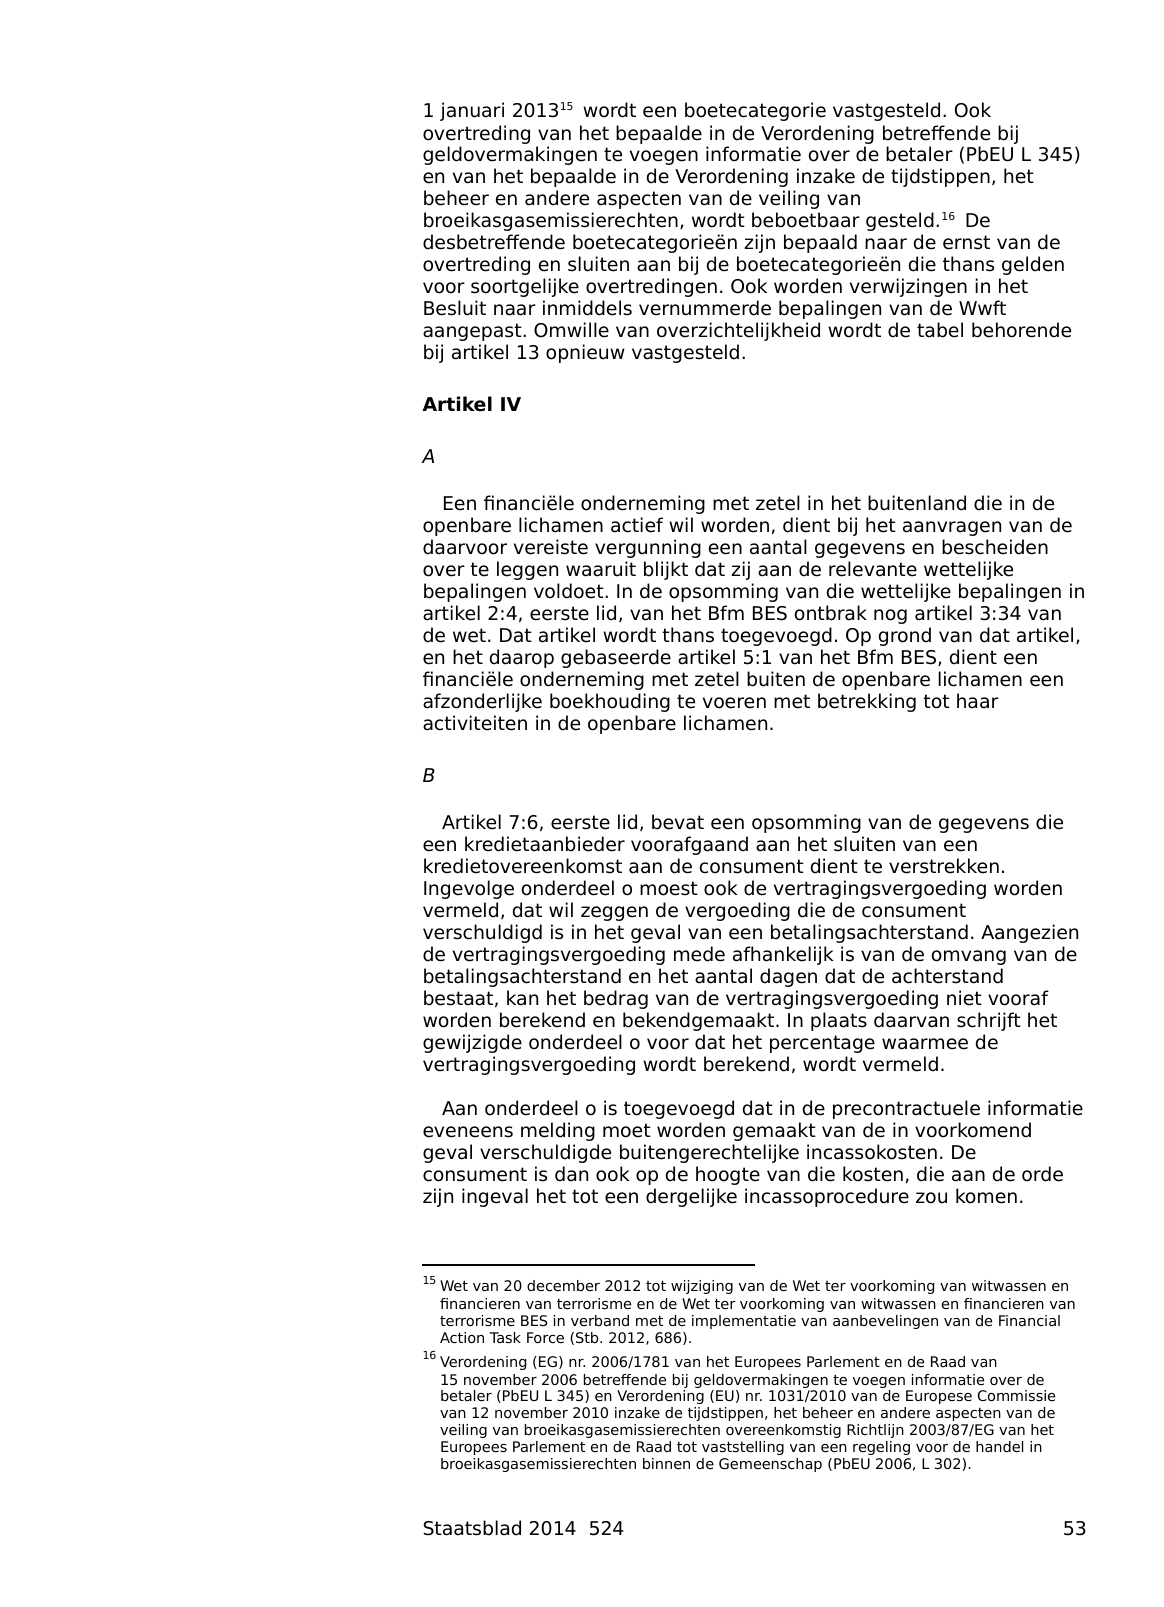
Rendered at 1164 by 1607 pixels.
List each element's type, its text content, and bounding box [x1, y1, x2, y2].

text Aan onderdeel o is toegevoegd dat in de precontractuele informatie eveneens melding moet worden gemaakt van de in voorkomend geval verschuldigde buitengerechtelijke incassokosten. De consument is dan ook op de hoogte van die kosten, die aan de orde zijn ingeval het tot een dergelijke incassoprocedure zou komen. [422, 1098, 1087, 1208]
subtitle A [422, 446, 1087, 468]
subtitle Artikel IV [422, 394, 1087, 416]
subtitle B [422, 765, 1087, 787]
text Een financiële onderneming met zetel in het buitenland die in de openbare lichamen actief wil worden, dient bij het aanvragen van de daarvoor vereiste vergunning een aantal gegevens en bescheiden over te leggen waaruit blijkt dat zij aan de relevante wettelijke bepalingen voldoet. In de opsomming van die wettelijke bepalingen in artikel 2:4, eerste lid, van het Bfm BES ontbrak nog artikel 3:34 van de wet. Dat artikel wordt thans toegevoegd. Op grond van dat artikel, en het daarop gebaseerde artikel 5:1 van het Bfm BES, dient een financiële onderneming met zetel buiten de openbare lichamen een afzonderlijke boekhouding te voeren met betrekking tot haar activiteiten in de openbare lichamen. [422, 493, 1087, 735]
text Verordening (EG) nr. 2006/1781 van het Europees Parlement en de Raad van 15 november 2006 betreffende bij geldovermakingen te voegen informatie over de betaler (PbEU L 345) en Verordening (EU) nr. 1031/2010 van de Europese Commissie van 12 november 2010 inzake de tijdstippen, het beheer en andere aspecten van de veiling van broeikasgasemissierechten overeenkomstig Richtlijn 2003/87/EG van het Europees Parlement en de Raad tot vaststelling van een regeling voor de handel in broeikasgasemissierechten binnen de Gemeenschap (PbEU 2006, L 302). [422, 1349, 1087, 1473]
text Wet van 20 december 2012 tot wijziging van de Wet ter voorkoming van witwassen en financieren van terrorisme en de Wet ter voorkoming van witwassen en financieren van terrorisme BES in verband met de implementatie van aanbevelingen van de Financial Action Task Force (Stb. 2012, 686). [422, 1274, 1087, 1347]
text Artikel 7:6, eerste lid, bevat een opsomming van de gegevens die een kredietaanbieder voorafgaand aan het sluiten van een kredietovereenkomst aan de consument dient te verstrekken. Ingevolge onderdeel o moest ook de vertragingsvergoeding worden vermeld, dat wil zeggen de vergoeding die de consument verschuldigd is in het geval van een betalingsachterstand. Aangezien de vertragingsvergoeding mede afhankelijk is van de omvang van de betalingsachterstand en het aantal dagen dat de achterstand bestaat, kan het bedrag van de vertragingsvergoeding niet vooraf worden berekend en bekendgemaakt. In plaats daarvan schrijft het gewijzigde onderdeel o voor dat het percentage waarmee de vertragingsvergoeding wordt berekend, wordt vermeld. [422, 812, 1087, 1076]
text 1 januari 2013 wordt een boetecategorie vastgesteld. Ook overtreding van het bepaalde in de Verordening betreffende bij geldovermakingen te voegen informatie over de betaler (PbEU L 345) en van het bepaalde in de Verordening inzake de tijdstippen, het beheer en andere aspecten van de veiling van broeikasgasemissierechten, wordt beboetbaar gesteld. De desbetreffende boetecategorieën zijn bepaald naar de ernst van de overtreding en sluiten aan bij de boetecategorieën die thans gelden voor soortgelijke overtredingen. Ook worden verwijzingen in het Besluit naar inmiddels vernummerde bepalingen van de Wwft aangepast. Omwille van overzichtelijkheid wordt de tabel behorende bij artikel 13 opnieuw vastgesteld. [422, 100, 1087, 364]
